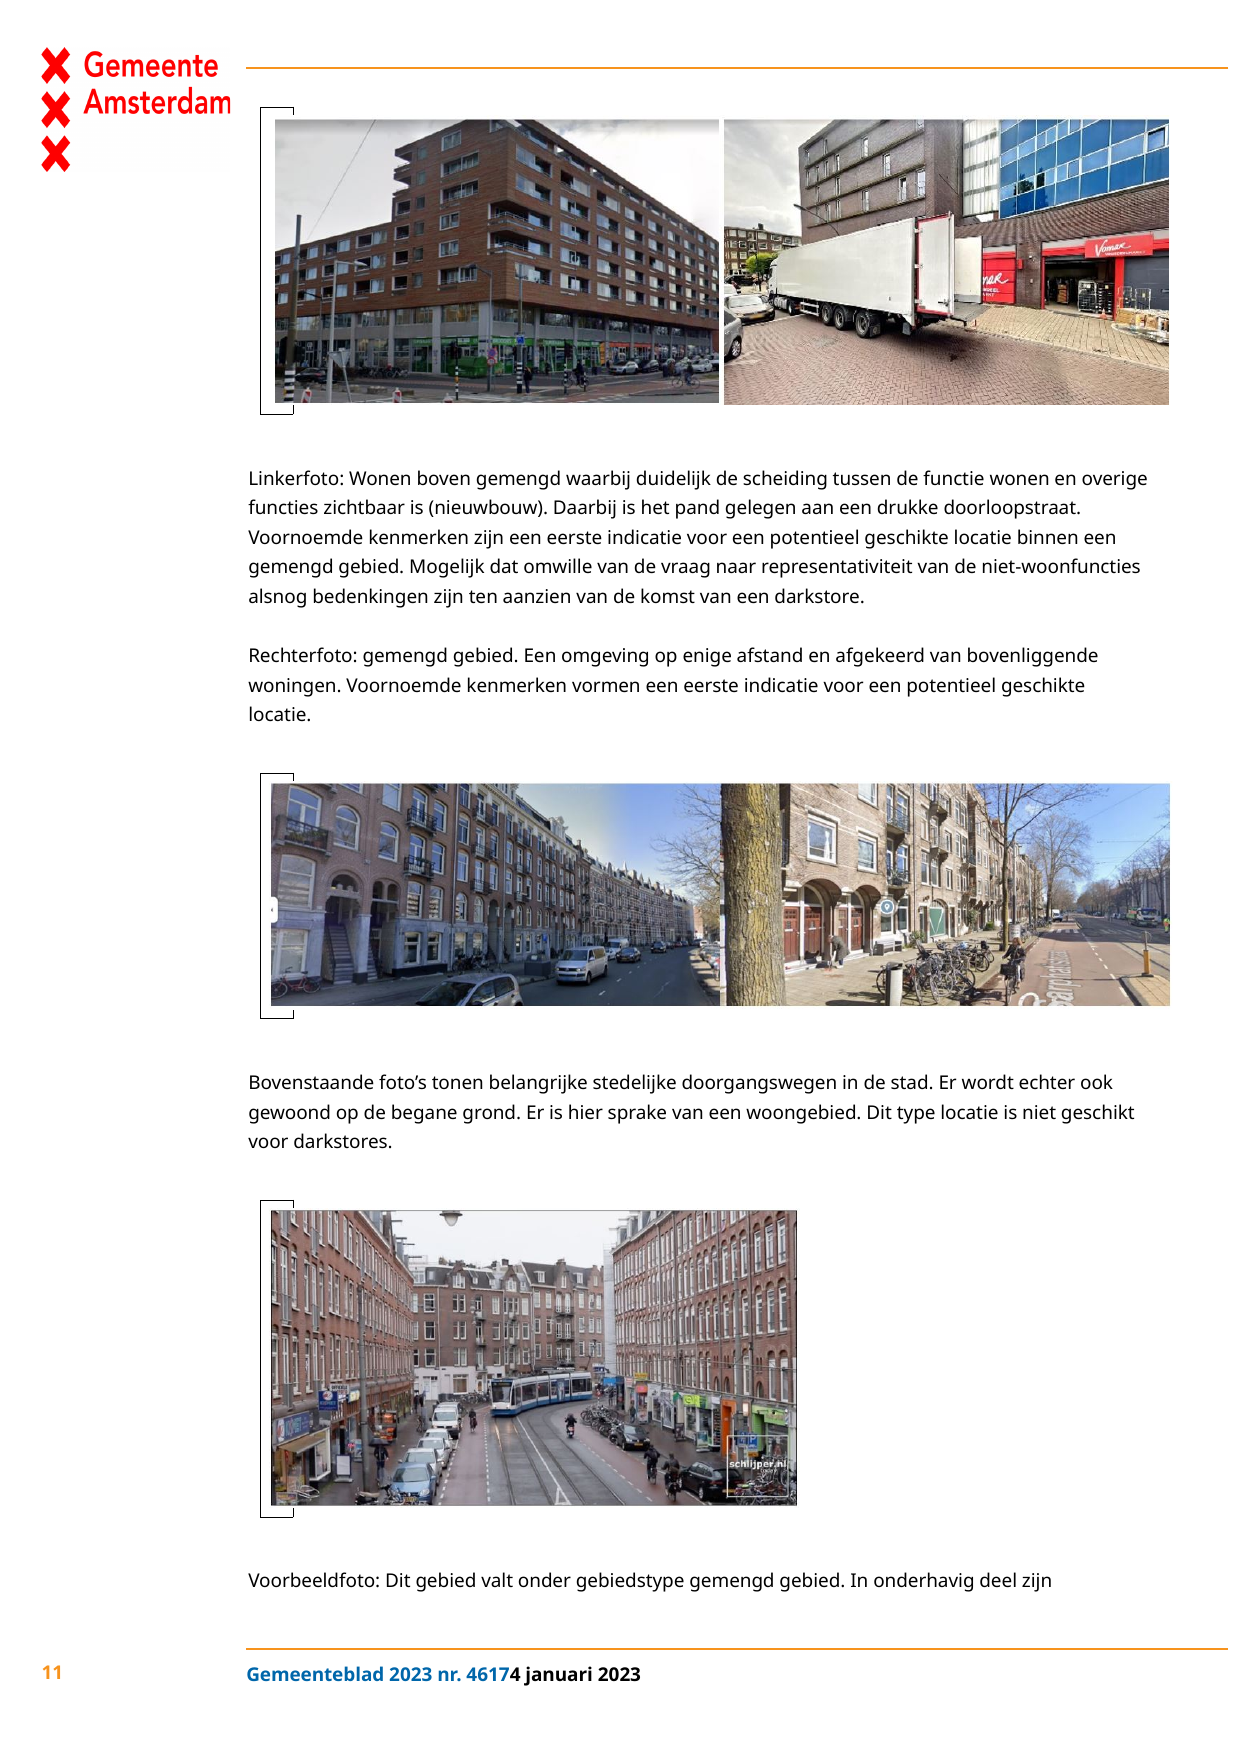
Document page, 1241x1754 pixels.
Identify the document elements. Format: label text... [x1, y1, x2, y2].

text Rechterfoto: gemengd gebied. Een omgeving op enige afstand en afgekeerd van bovenliggende woningen. Voornoemde kenmerken vormen een eerste indicatie voor een potentieel geschikte locatie. [248, 642, 1152, 727]
text Bovenstaande foto’s tonen belangrijke stedelijke doorgangswegen in de stad. Er wordt echter ook gewoond op de begane grond. Er is hier sprake van een woongebied. Dit type locatie is niet geschikt voor darkstores. [248, 1069, 1152, 1154]
picture [268, 781, 1173, 1010]
picture [268, 115, 1173, 405]
text Linkerfoto: Wonen boven gemengd waarbij duidelijk de scheiding tussen de functie wonen en overige functies zichtbaar is (nieuwbouw). Daarbij is het pand gelegen aan een drukke doorloopstraat. Voornoemde kenmerken zijn een eerste indicatie voor een potentieel geschikte locatie binnen een gemengd gebied. Mogelijk dat omwille van de vraag naar representativiteit van de niet-woonfuncties alsnog bedenkingen zijn ten aanzien van de komst van een darkstore. [248, 465, 1152, 609]
picture [268, 1208, 801, 1508]
text Voorbeeldfoto: Dit gebied valt onder gebiedstype gemengd gebied. In onderhavig deel zijn [248, 1568, 1152, 1593]
picture [41, 47, 231, 172]
